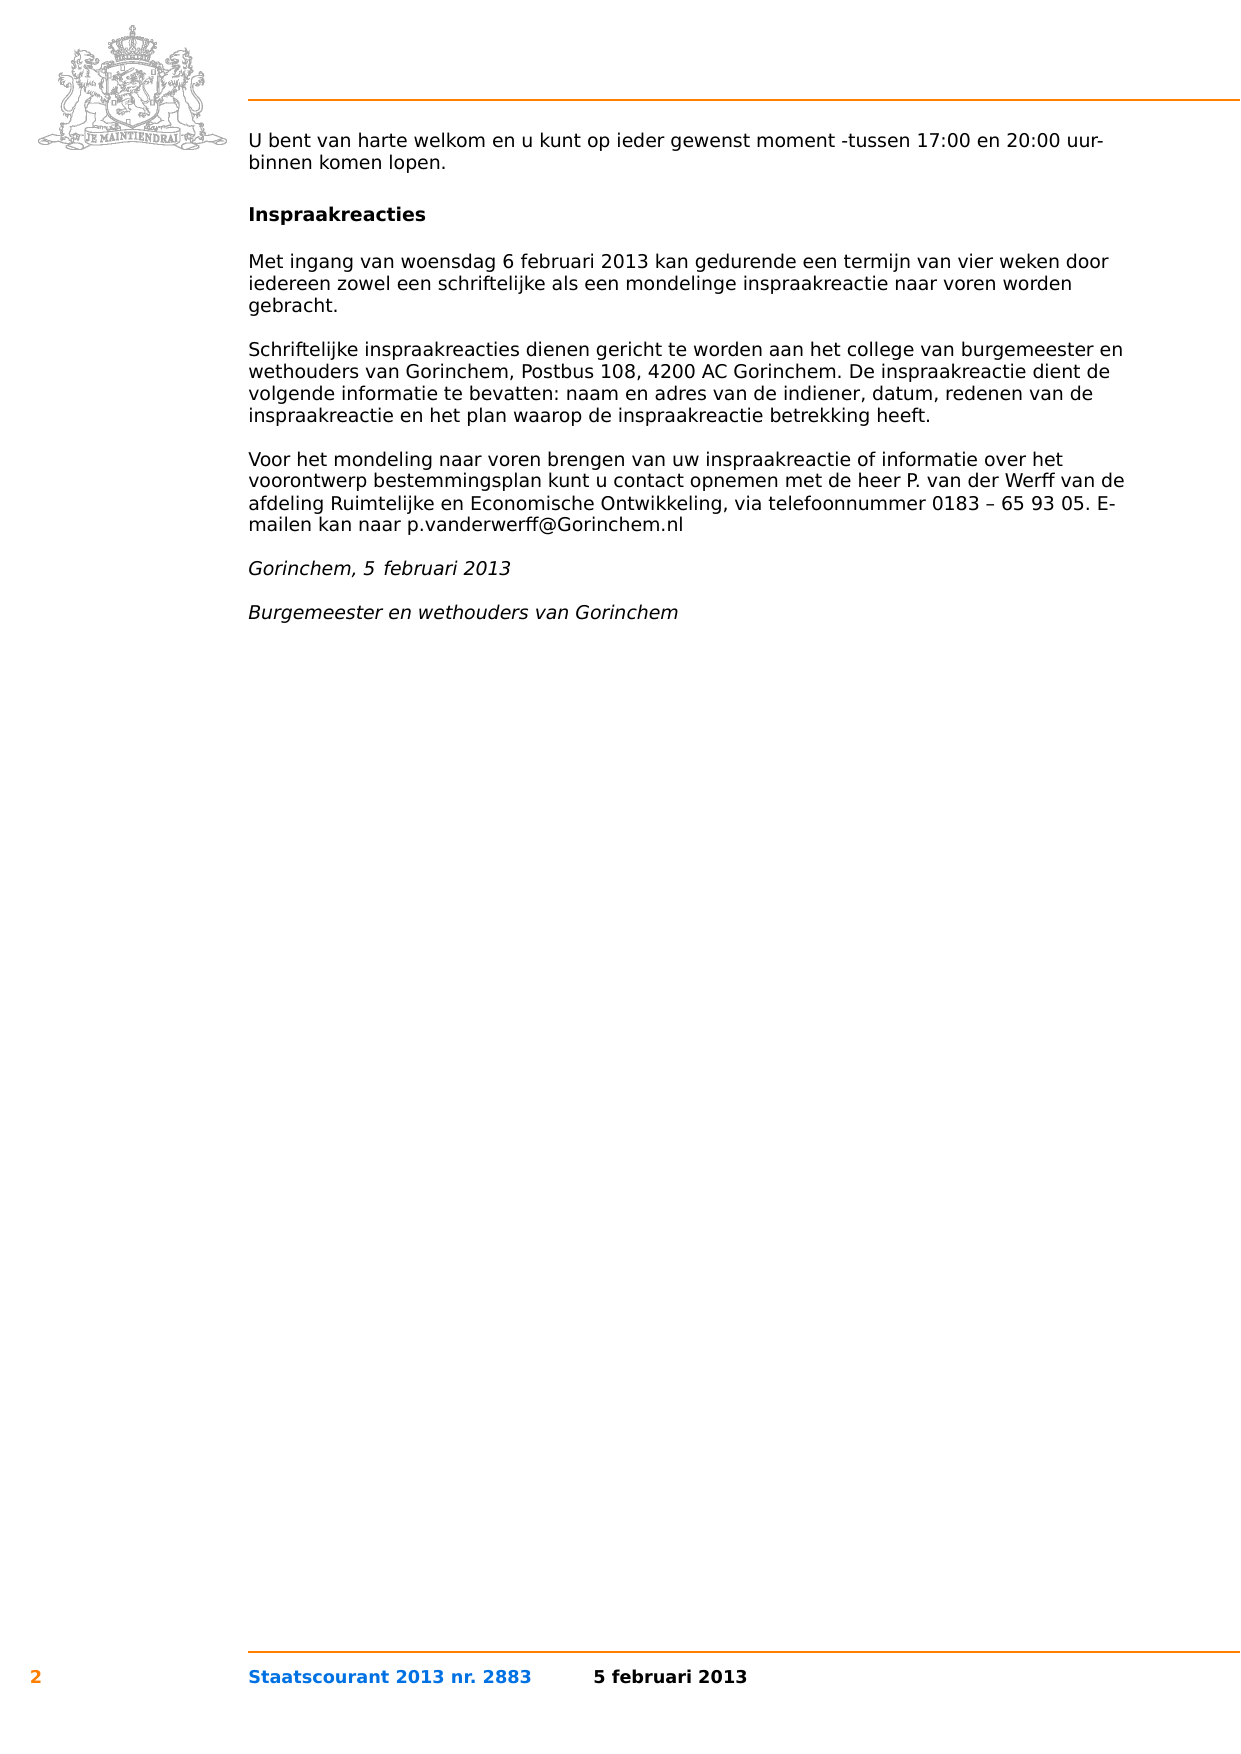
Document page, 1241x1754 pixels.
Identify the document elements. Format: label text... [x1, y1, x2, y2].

text Met ingang van woensdag 6 februari 2013 kan gedurende een termijn van vier weken door iedereen zowel een schriftelijke als een mondelinge inspraakreactie naar voren worden gebracht. [248, 251, 1163, 317]
text U bent van harte welkom en u kunt op ieder gewenst moment -tussen 17:00 en 20:00 uur- binnen komen lopen. [248, 130, 1163, 174]
text Gorinchem, 5 februari 2013 [248, 558, 1163, 580]
subtitle Inspraakreacties [248, 204, 1163, 226]
text Voor het mondeling naar voren brengen van uw inspraakreactie of informatie over het voorontwerp bestemmingsplan kunt u contact opnemen met de heer P. van der Werff van de afdeling Ruimtelijke en Economische Ontwikkeling, via telefoonnummer 0183 – 65 93 05. E-mailen kan naar p.vanderwerff@Gorinchem.nl [248, 448, 1163, 536]
text Schriftelijke inspraakreacties dienen gericht te worden aan het college van burgemeester en wethouders van Gorinchem, Postbus 108, 4200 AC Gorinchem. De inspraakreactie dient de volgende informatie te bevatten: naam en adres van de indiener, datum, redenen van de inspraakreactie en het plan waarop de inspraakreactie betrekking heeft. [248, 339, 1163, 427]
picture [38, 25, 227, 150]
text Burgemeester en wethouders van Gorinchem [248, 602, 1163, 624]
